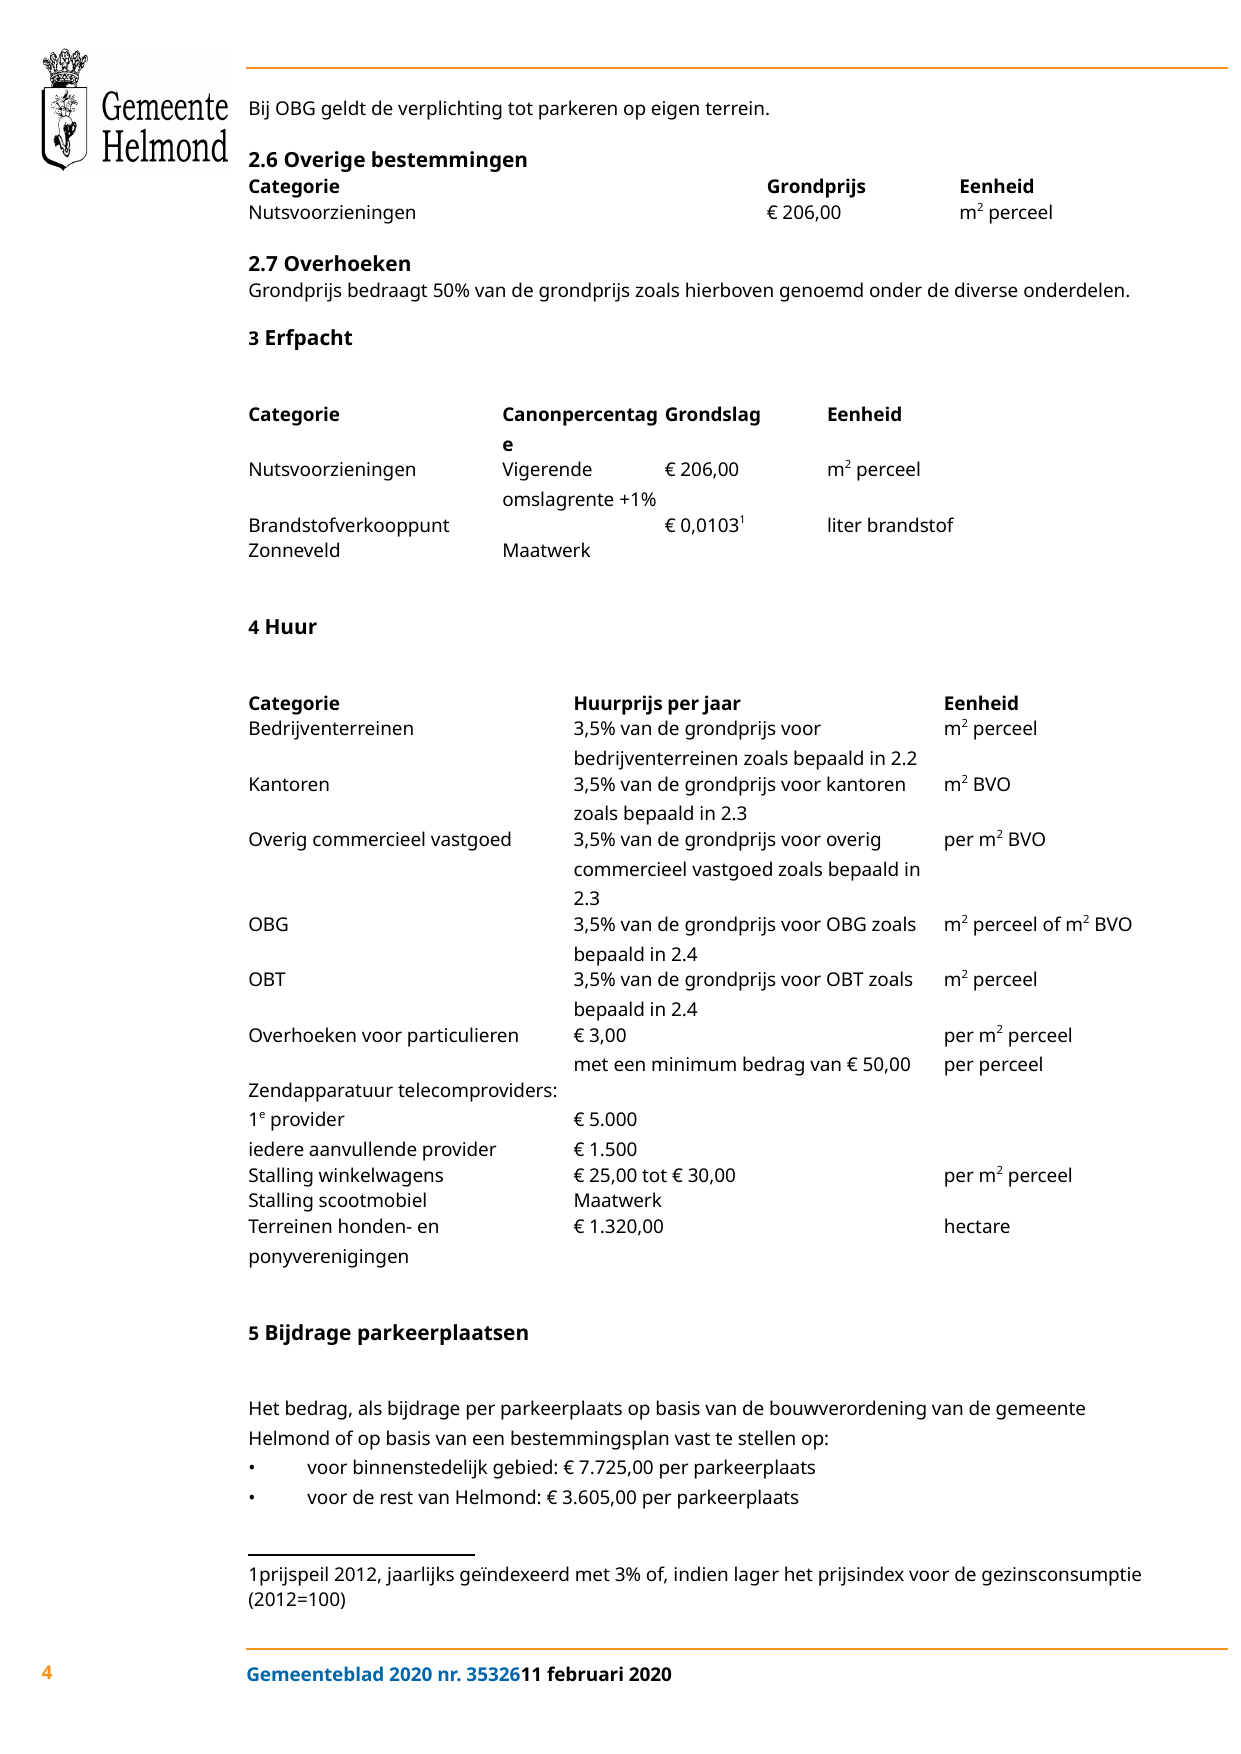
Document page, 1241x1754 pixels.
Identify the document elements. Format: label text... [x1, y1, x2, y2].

table_cell Terreinen honden- en ponyverenigingen [248, 1214, 573, 1269]
text 2.7 Overhoeken [248, 249, 1152, 278]
table_cell m2 perceel [827, 456, 989, 512]
table_header Categorie [248, 401, 502, 456]
table_cell liter brandstof [827, 512, 989, 537]
table_cell Overig commercieel vastgoed [248, 826, 573, 911]
table_header Categorie [248, 174, 767, 199]
table_header Grondprijs [767, 174, 959, 199]
table_cell Zonneveld [248, 538, 502, 563]
table_cell 3,5% van de grondprijs voor OBG zoals bepaald in 2.4 [573, 911, 944, 966]
list voor de rest van Helmond: € 3.605,00 per parkeerplaats [248, 1484, 1152, 1510]
text Grondprijs bedraagt 50% van de grondprijs zoals hierboven genoemd onder de diverse onderdelen. [248, 278, 1152, 303]
table_cell € 0,0103 [665, 512, 827, 537]
text Bij OBG geldt de verplichting tot parkeren op eigen terrein. [248, 95, 1152, 121]
table_cell OBG [248, 911, 573, 966]
text Het bedrag, als bijdrage per parkeerplaats op basis van de bouwverordening van de gemeente Helmond of op basis van een bestemmingsplan vast te stellen op: [248, 1395, 1152, 1451]
table_cell 3,5% van de grondprijs voor overig commercieel vastgoed zoals bepaald in 2.3 [573, 826, 944, 911]
table_cell Bedrijventerreinen [248, 716, 573, 771]
table_cell € 206,00 [665, 456, 827, 512]
table_cell Nutsvoorzieningen [248, 200, 767, 225]
table_cell m2 perceel of m2 BVO [944, 911, 1152, 966]
table_header Eenheid [959, 174, 1152, 199]
text 5 Bijdrage parkeerplaatsen [248, 1318, 1152, 1346]
table_cell OBT [248, 966, 573, 1022]
picture [41, 47, 231, 172]
table_cell Brandstofverkooppunt [248, 512, 502, 537]
table_cell Maatwerk [573, 1188, 944, 1213]
table_cell m2 BVO [944, 771, 1152, 826]
table_cell [827, 538, 1152, 563]
table_cell 3,5% van de grondprijs voor kantoren zoals bepaald in 2.3 [573, 771, 944, 826]
table_cell € 1.320,00 [573, 1214, 944, 1269]
table_cell € 25,00 tot € 30,00 [573, 1162, 944, 1188]
table_header Eenheid [827, 401, 989, 456]
table_cell Nutsvoorzieningen [248, 456, 502, 512]
table_cell per m2 perceel [944, 1162, 1152, 1188]
table_cell Maatwerk [502, 538, 827, 563]
text 4 Huur [248, 612, 1152, 641]
table_cell [502, 512, 664, 537]
table_header Huurprijs per jaar [573, 690, 944, 716]
table_cell m2 perceel [959, 200, 1152, 225]
text 2.6 Overige bestemmingen [248, 145, 1152, 174]
text 3 Erfpacht [248, 323, 1152, 352]
table_header Grondslag [665, 401, 827, 456]
table_header Canonpercentage [502, 401, 664, 456]
table_cell [944, 1188, 1152, 1213]
table_cell € 3,00 met een minimum bedrag van € 50,00 [573, 1022, 944, 1077]
table_cell Stalling winkelwagens [248, 1162, 573, 1188]
table_cell [944, 1077, 1152, 1162]
table_cell m2 perceel [944, 716, 1152, 771]
table_cell € 5.000 € 1.500 [573, 1077, 944, 1162]
table_cell € 206,00 [767, 200, 959, 225]
table_cell Overhoeken voor particulieren [248, 1022, 573, 1077]
table_cell Stalling scootmobiel [248, 1188, 573, 1213]
table_cell 3,5% van de grondprijs voor bedrijventerreinen zoals bepaald in 2.2 [573, 716, 944, 771]
table_cell per m2 BVO [944, 826, 1152, 911]
table_cell per m2 perceel per perceel [944, 1022, 1152, 1077]
table_cell m2 perceel [944, 966, 1152, 1022]
table_cell 3,5% van de grondprijs voor OBT zoals bepaald in 2.4 [573, 966, 944, 1022]
table_cell Kantoren [248, 771, 573, 826]
table_header Categorie [248, 690, 573, 716]
table_cell Vigerende omslagrente +1% [502, 456, 664, 512]
list voor binnenstedelijk gebied: € 7.725,00 per parkeerplaats [248, 1454, 1152, 1480]
table_cell Zendapparatuur telecomproviders: 1e provider iedere aanvullende provider [248, 1077, 573, 1162]
table_header Eenheid [944, 690, 1152, 716]
table_cell hectare [944, 1214, 1152, 1269]
